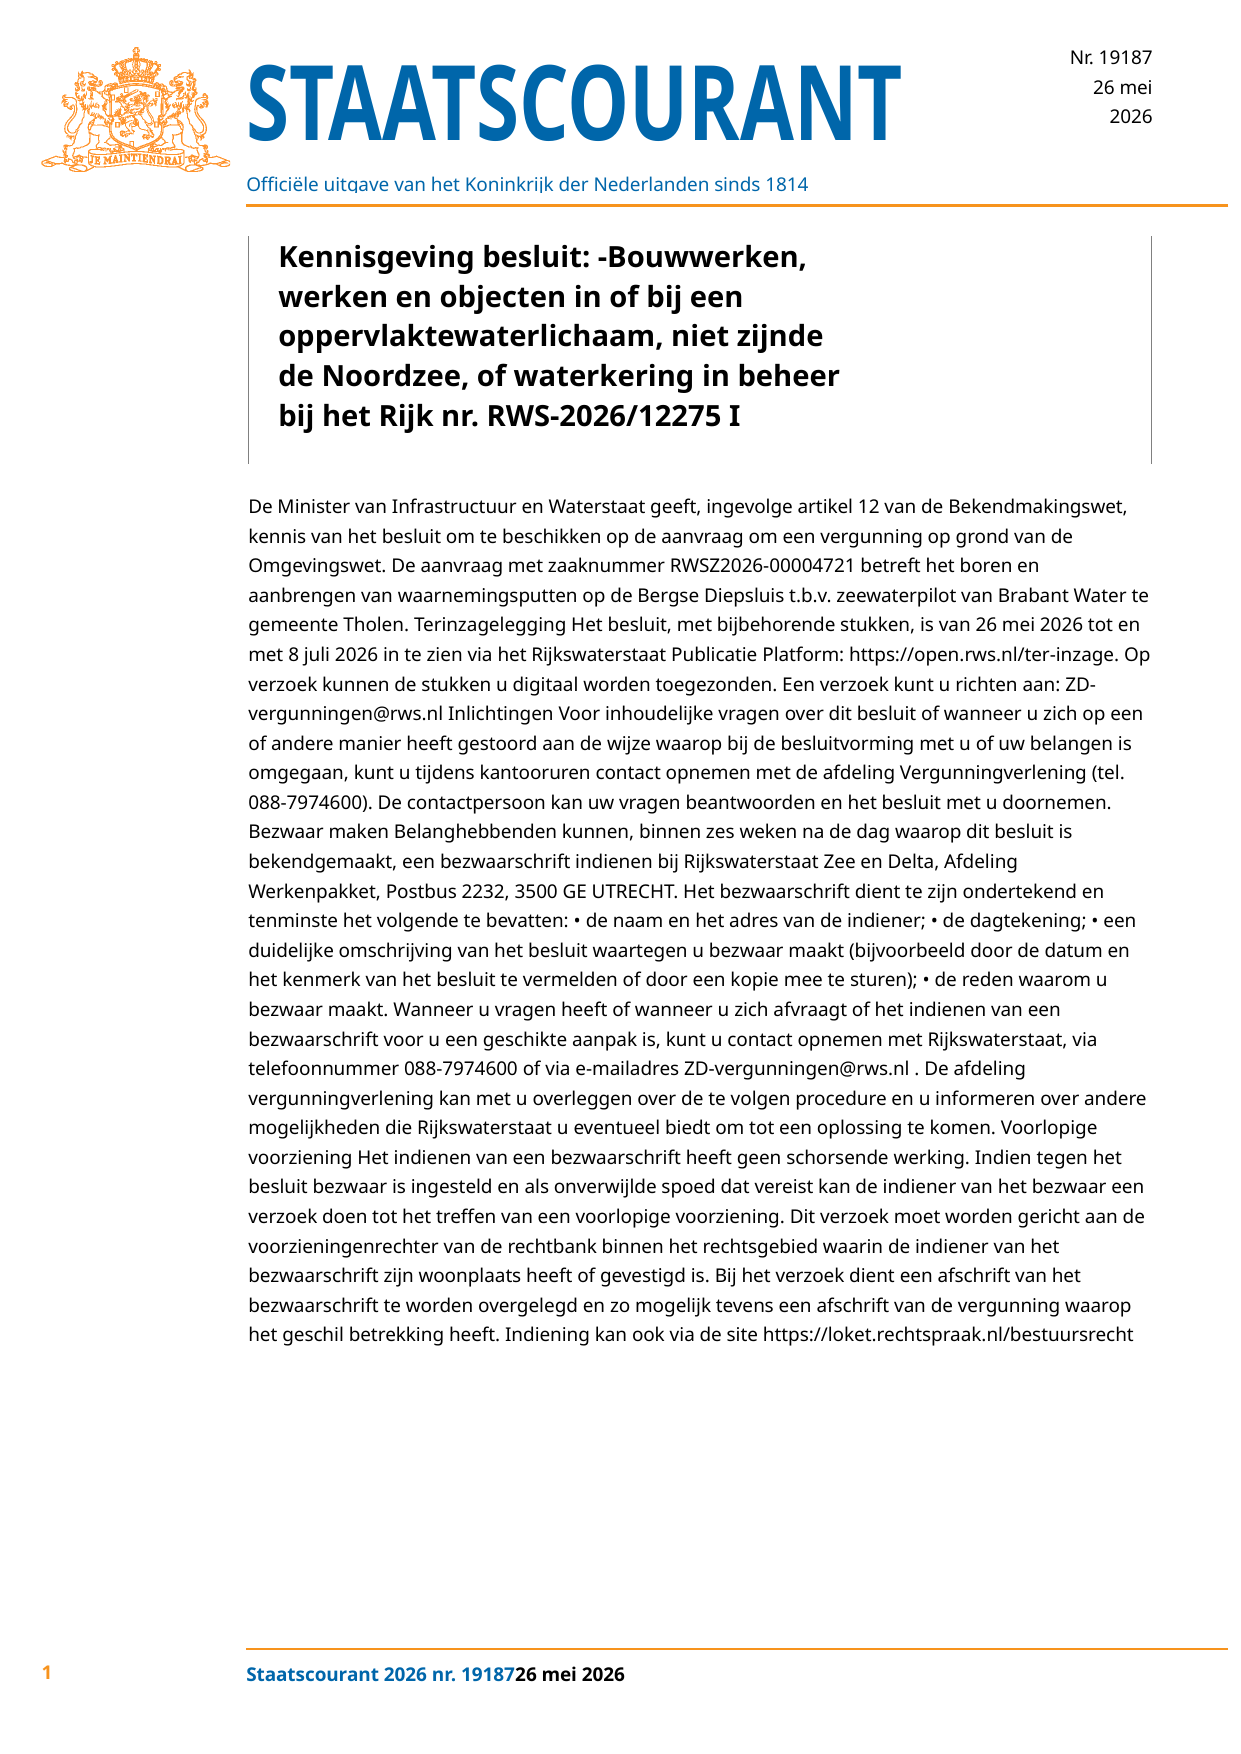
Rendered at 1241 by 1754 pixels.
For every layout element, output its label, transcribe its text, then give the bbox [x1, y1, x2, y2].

table_header [850, 414, 1151, 464]
table_header [1090, 236, 1151, 413]
text De Minister van Infrastructuur en Waterstaat geeft, ingevolge artikel 12 van de Bekendmakingswet, kennis van het besluit om te beschikken op de aanvraag om een vergunning op grond van de Omgevingswet. De aanvraag met zaaknummer RWSZ2026-00004721 betreft het boren en aanbrengen van waarnemingsputten op de Bergse Diepsluis t.b.v. zeewaterpilot van Brabant Water te gemeente Tholen. Terinzagelegging Het besluit, met bijbehorende stukken, is van 26 mei 2026 tot en met 8 juli 2026 in te zien via het Rijkswaterstaat Publicatie Platform: https://open.rws.nl/ter-inzage. Op verzoek kunnen de stukken u digitaal worden toegezonden. Een verzoek kunt u richten aan: ZD-vergunningen@rws.nl Inlichtingen Voor inhoudelijke vragen over dit besluit of wanneer u zich op een of andere manier heeft gestoord aan de wijze waarop bij de besluitvorming met u of uw belangen is omgegaan, kunt u tijdens kantooruren contact opnemen met de afdeling Vergunningverlening (tel. 088-7974600). De contactpersoon kan uw vragen beantwoorden en het besluit met u doornemen. Bezwaar maken Belanghebbenden kunnen, binnen zes weken na de dag waarop dit besluit is bekendgemaakt, een bezwaarschrift indienen bij Rijkswaterstaat Zee en Delta, Afdeling Werkenpakket, Postbus 2232, 3500 GE UTRECHT. Het bezwaarschrift dient te zijn ondertekend en tenminste het volgende te bevatten: • de naam en het adres van de indiener; • de dagtekening; • een duidelijke omschrijving van het besluit waartegen u bezwaar maakt (bijvoorbeeld door de datum en het kenmerk van het besluit te vermelden of door een kopie mee te sturen); • de reden waarom u bezwaar maakt. Wanneer u vragen heeft of wanneer u zich afvraagt of het indienen van een bezwaarschrift voor u een geschikte aanpak is, kunt u contact opnemen met Rijkswaterstaat, via telefoonnummer 088-7974600 of via e-mailadres ZD-vergunningen@rws.nl . De afdeling vergunningverlening kan met u overleggen over de te volgen procedure en u informeren over andere mogelijkheden die Rijkswaterstaat u eventueel biedt om tot een oplossing te komen. Voorlopige voorziening Het indienen van een bezwaarschrift heeft geen schorsende werking. Indien tegen het besluit bezwaar is ingesteld en als onverwijlde spoed dat vereist kan de indiener van het bezwaar een verzoek doen tot het treffen van een voorlopige voorziening. Dit verzoek moet worden gericht aan de voorzieningenrechter van de rechtbank binnen het rechtsgebied waarin de indiener van het bezwaarschrift zijn woonplaats heeft of gevestigd is. Bij het verzoek dient een afschrift van het bezwaarschrift te worden overgelegd en zo mogelijk tevens een afschrift van de vergunning waarop het geschil betrekking heeft. Indiening kan ook via de site https://loket.rechtspraak.nl/bestuursrecht [248, 493, 1152, 1347]
table_header [850, 236, 912, 413]
picture [41, 47, 231, 172]
picture [912, 236, 1090, 414]
table_header Kennisgeving besluit: -Bouwwerken, werken en objecten in of bij een oppervlaktewaterlichaam, niet zijnde de Noordzee, of waterkering in beheer bij het Rijk nr. RWS-2026/12275 I [249, 236, 850, 464]
